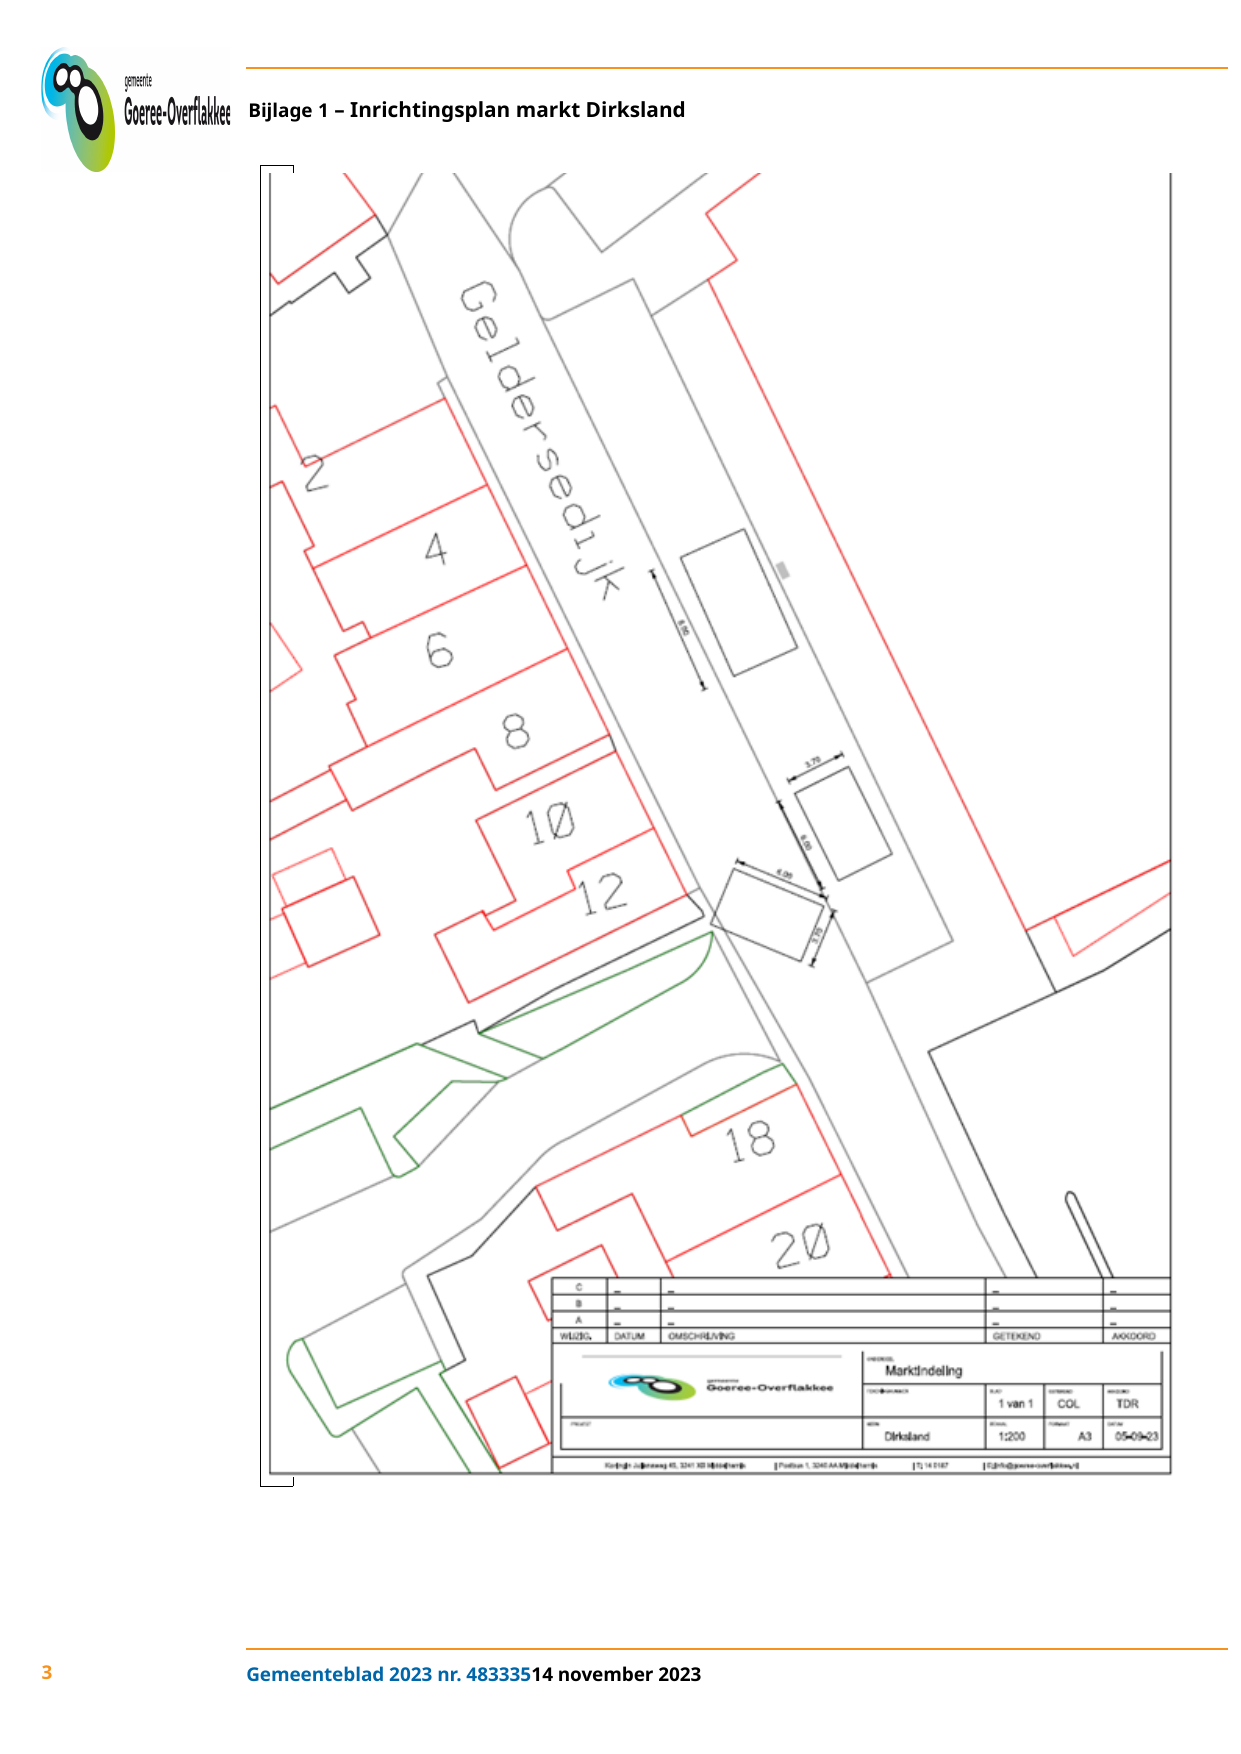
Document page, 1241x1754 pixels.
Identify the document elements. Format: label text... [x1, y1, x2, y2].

picture [41, 47, 231, 172]
picture [268, 173, 1173, 1477]
text Bijlage 1 – Inrichtingsplan markt Dirksland [248, 95, 1152, 123]
